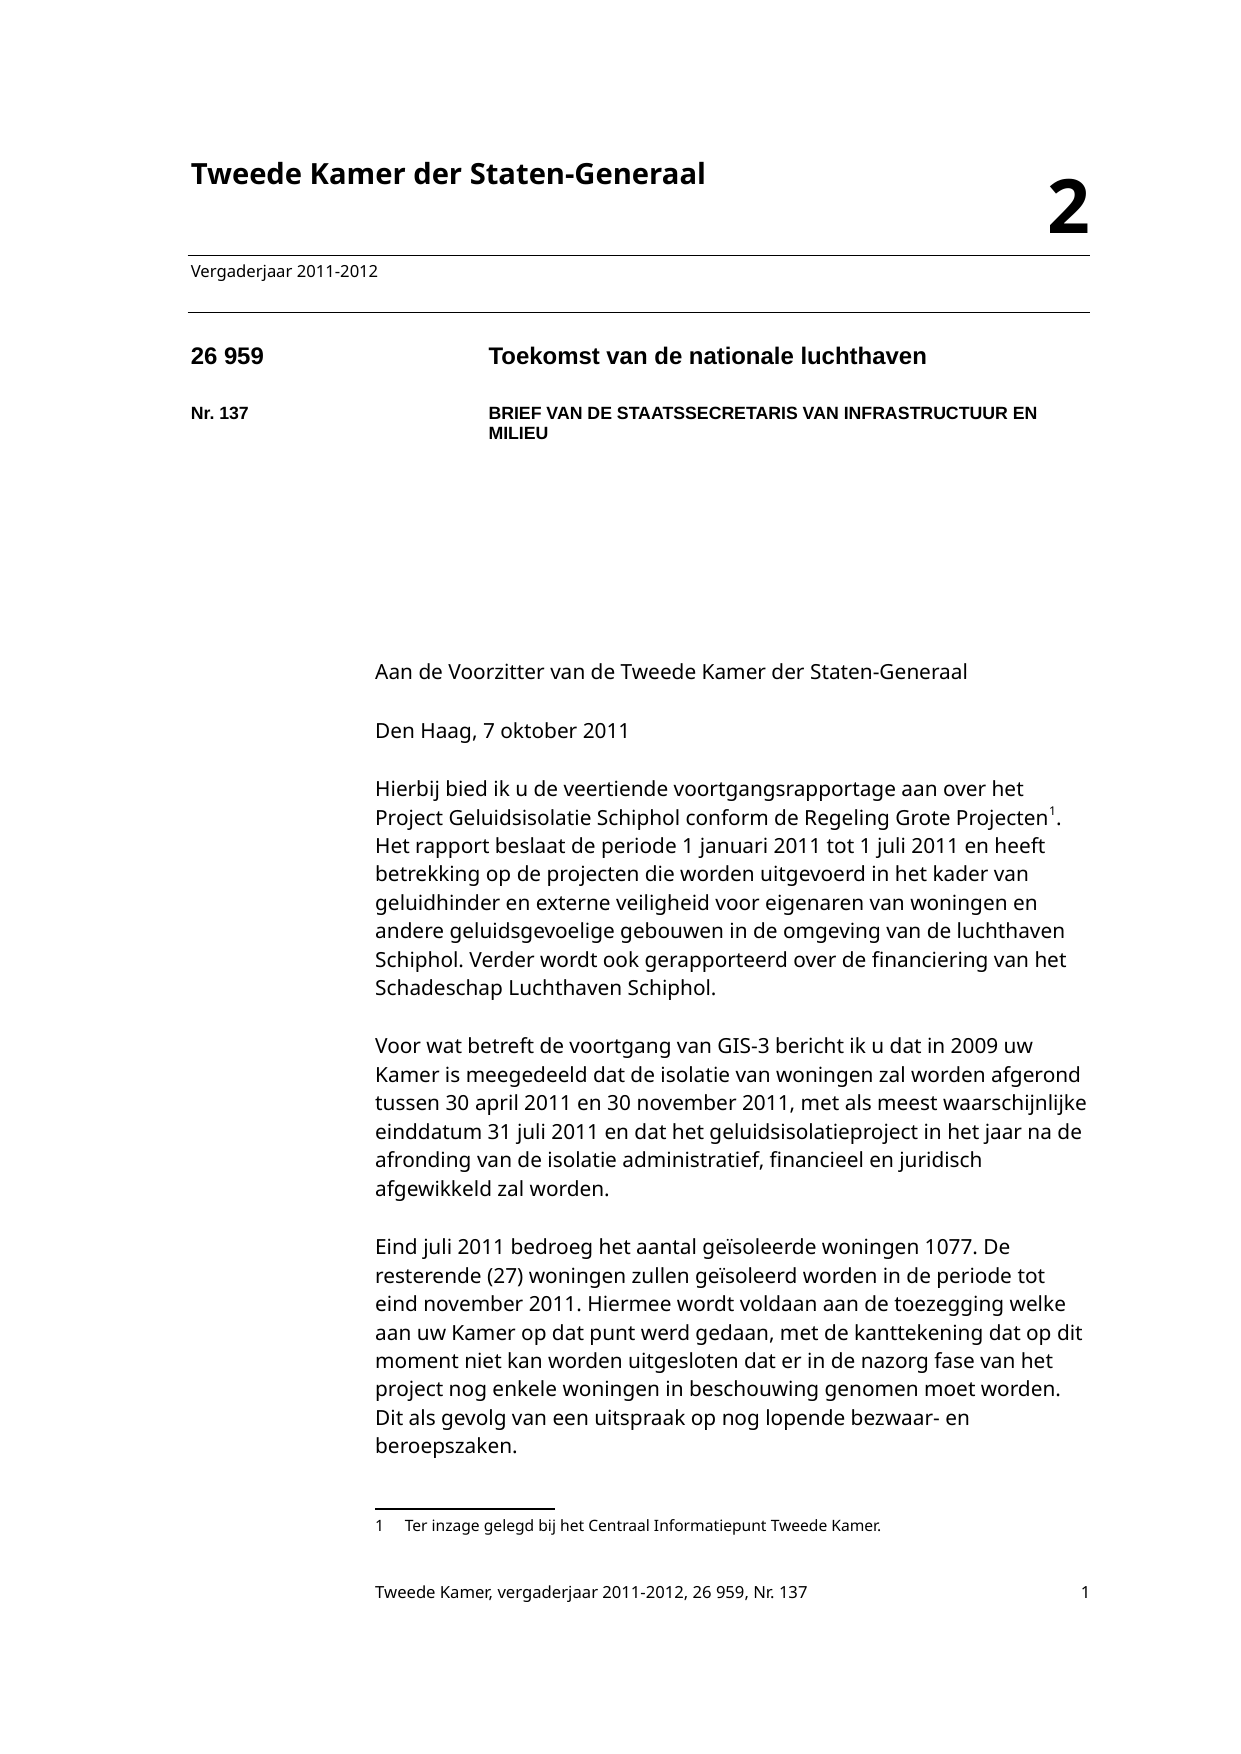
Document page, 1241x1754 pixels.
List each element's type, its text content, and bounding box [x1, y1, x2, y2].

text Ter inzage gelegd bij het Centraal Informatiepunt Tweede Kamer. [375, 1508, 1090, 1536]
text Den Haag, 7 oktober 2011 [375, 716, 1090, 744]
text Voor wat betreft de voortgang van GIS-3 bericht ik u dat in 2009 uw Kamer is meegedeeld dat de isolatie van woningen zal worden afgerond tussen 30 april 2011 en 30 november 2011, met als meest waarschijnlijke einddatum 31 juli 2011 en dat het geluidsisolatieproject in het jaar na de afronding van de isolatie administratief, financieel en juridisch afgewikkeld zal worden. [375, 1032, 1090, 1202]
table_cell [188, 313, 485, 339]
text Eind juli 2011 bedroeg het aantal geïsoleerde woningen 1077. De resterende (27) woningen zullen geïsoleerd worden in de periode tot eind november 2011. Hiermee wordt voldaan aan de toezegging welke aan uw Kamer op dat punt werd gedaan, met de kanttekening dat op dit moment niet kan worden uitgesloten dat er in de nazorg fase van het project nog enkele woningen in beschouwing genomen moet worden. Dit als gevolg van een uitspraak op nog lopende bezwaar- en beroepszaken. [375, 1232, 1090, 1460]
table_header 2 [910, 150, 1090, 255]
table_cell BRIEF VAN DE STAATSSECRETARIS VAN INFRASTRUCTUUR EN MILIEU [485, 399, 1090, 539]
table_cell [485, 313, 1090, 339]
table_header Tweede Kamer der Staten-Generaal [188, 150, 909, 255]
table_cell 26 959 [188, 339, 485, 399]
table_cell Toekomst van de nationale luchthaven [485, 339, 1090, 399]
text Hierbij bied ik u de veertiende voortgangsrapportage aan over het Project Geluidsisolatie Schiphol conform de Regeling Grote Projecten. Het rapport beslaat de periode 1 januari 2011 tot 1 juli 2011 en heeft betrekking op de projecten die worden uitgevoerd in het kader van geluidhinder en externe veiligheid voor eigenaren van woningen en andere geluidsgevoelige gebouwen in de omgeving van de luchthaven Schiphol. Verder wordt ook gerapporteerd over de financiering van het Schadeschap Luchthaven Schiphol. [375, 774, 1090, 1002]
table_cell Nr. 137 [188, 399, 485, 539]
text Aan de Voorzitter van de Tweede Kamer der Staten-Generaal [375, 657, 1090, 686]
table_cell Vergaderjaar 2011-2012 [188, 256, 485, 312]
table_cell [485, 256, 1090, 312]
